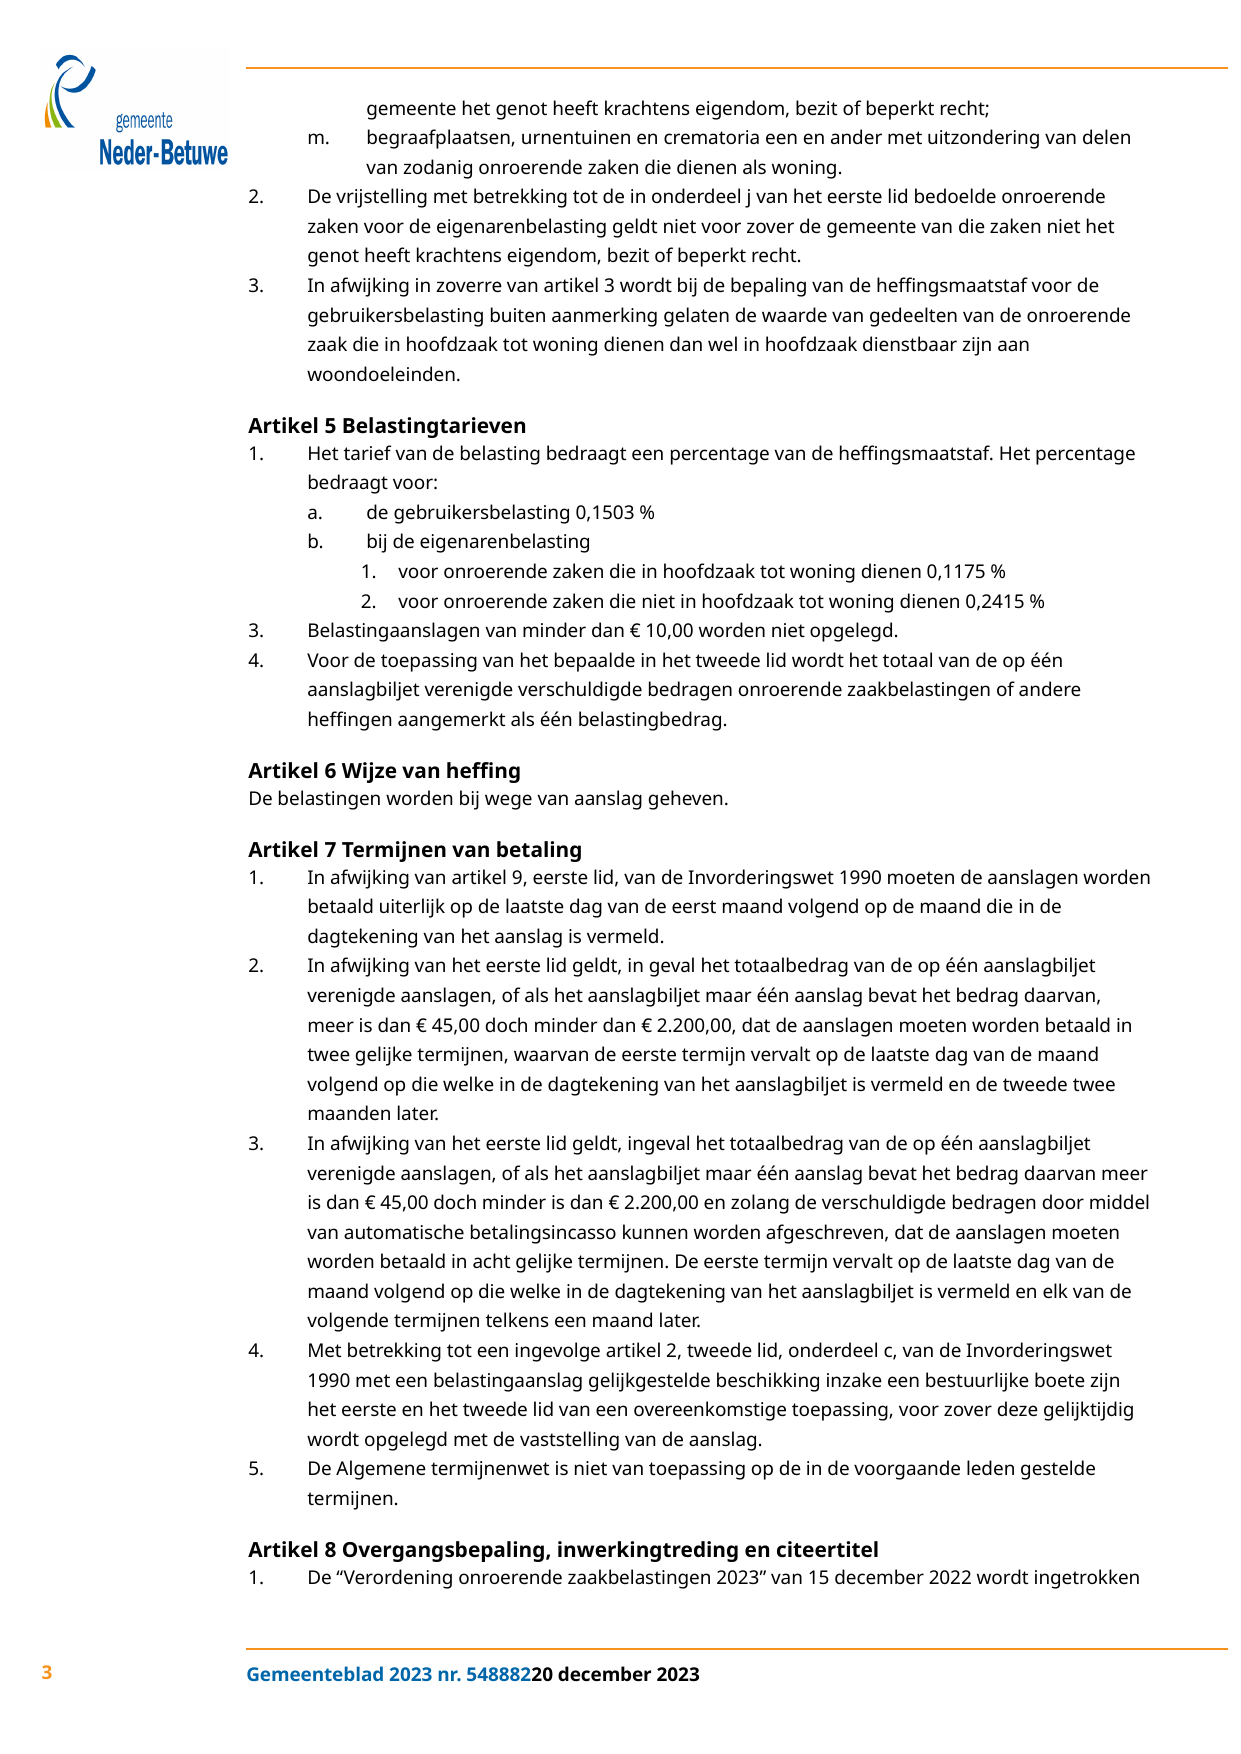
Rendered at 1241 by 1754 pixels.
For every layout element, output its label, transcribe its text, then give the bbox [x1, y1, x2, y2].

text Artikel 5 Belastingtarieven [248, 411, 1152, 440]
text Artikel 6 Wijze van heffing [248, 757, 1152, 785]
list Belastingaanslagen van minder dan € 10,00 worden niet opgelegd. [248, 617, 1152, 643]
text De belastingen worden bij wege van aanslag geheven. [248, 785, 1152, 811]
list In afwijking in zoverre van artikel 3 wordt bij de bepaling van de heffingsmaatstaf voor de gebruikersbelasting buiten aanmerking gelaten de waarde van gedeelten van de onroerende zaak die in hoofdzaak tot woning dienen dan wel in hoofdzaak dienstbaar zijn aan woondoeleinden. [248, 272, 1152, 387]
list de gebruikersbelasting 0,1503 % [307, 499, 1152, 525]
list In afwijking van artikel 9, eerste lid, van de Invorderingswet 1990 moeten de aanslagen worden betaald uiterlijk op de laatste dag van de eerst maand volgend op de maand die in de dagtekening van het aanslag is vermeld. [248, 864, 1152, 949]
list gemeente het genot heeft krachtens eigendom, bezit of beperkt recht; [307, 95, 1152, 121]
list De Algemene termijnenwet is niet van toepassing op de in de voorgaande leden gestelde termijnen. [248, 1456, 1152, 1511]
list Het tarief van de belasting bedraagt een percentage van de heffingsmaatstaf. Het percentage bedraagt voor: [248, 440, 1152, 495]
list Met betrekking tot een ingevolge artikel 2, tweede lid, onderdeel c, van de Invorderingswet 1990 met een belastingaanslag gelijkgestelde beschikking inzake een bestuurlijke boete zijn het eerste en het tweede lid van een overeenkomstige toepassing, voor zover deze gelijktijdig wordt opgelegd met de vaststelling van de aanslag. [248, 1337, 1152, 1452]
list voor onroerende zaken die in hoofdzaak tot woning dienen 0,1175 % [361, 558, 1152, 584]
text Artikel 8 Overgangsbepaling, inwerkingtreding en citeertitel [248, 1536, 1152, 1564]
list bij de eigenarenbelasting [307, 529, 1152, 554]
list In afwijking van het eerste lid geldt, ingeval het totaalbedrag van de op één aanslagbiljet verenigde aanslagen, of als het aanslagbiljet maar één aanslag bevat het bedrag daarvan meer is dan € 45,00 doch minder is dan € 2.200,00 en zolang de verschuldigde bedragen door middel van automatische betalingsincasso kunnen worden afgeschreven, dat de aanslagen moeten worden betaald in acht gelijke termijnen. De eerste termijn vervalt op de laatste dag van de maand volgend op die welke in de dagtekening van het aanslagbiljet is vermeld en elk van de volgende termijnen telkens een maand later. [248, 1130, 1152, 1333]
text Artikel 7 Termijnen van betaling [248, 835, 1152, 864]
list begraafplaatsen, urnentuinen en crematoria een en ander met uitzondering van delen van zodanig onroerende zaken die dienen als woning. [307, 124, 1152, 180]
list In afwijking van het eerste lid geldt, in geval het totaalbedrag van de op één aanslagbiljet verenigde aanslagen, of als het aanslagbiljet maar één aanslag bevat het bedrag daarvan, meer is dan € 45,00 doch minder dan € 2.200,00, dat de aanslagen moeten worden betaald in twee gelijke termijnen, waarvan de eerste termijn vervalt op de laatste dag van de maand volgend op die welke in de dagtekening van het aanslagbiljet is vermeld en de tweede twee maanden later. [248, 953, 1152, 1126]
list Voor de toepassing van het bepaalde in het tweede lid wordt het totaal van de op één aanslagbiljet verenigde verschuldigde bedragen onroerende zaakbelastingen of andere heffingen aangemerkt als één belastingbedrag. [248, 647, 1152, 732]
list De vrijstelling met betrekking tot de in onderdeel j van het eerste lid bedoelde onroerende zaken voor de eigenarenbelasting geldt niet voor zover de gemeente van die zaken niet het genot heeft krachtens eigendom, bezit of beperkt recht. [248, 183, 1152, 268]
picture [41, 47, 231, 172]
list De “Verordening onroerende zaakbelastingen 2023” van 15 december 2022 wordt ingetrokken [248, 1564, 1152, 1590]
list voor onroerende zaken die niet in hoofdzaak tot woning dienen 0,2415 % [361, 588, 1152, 613]
